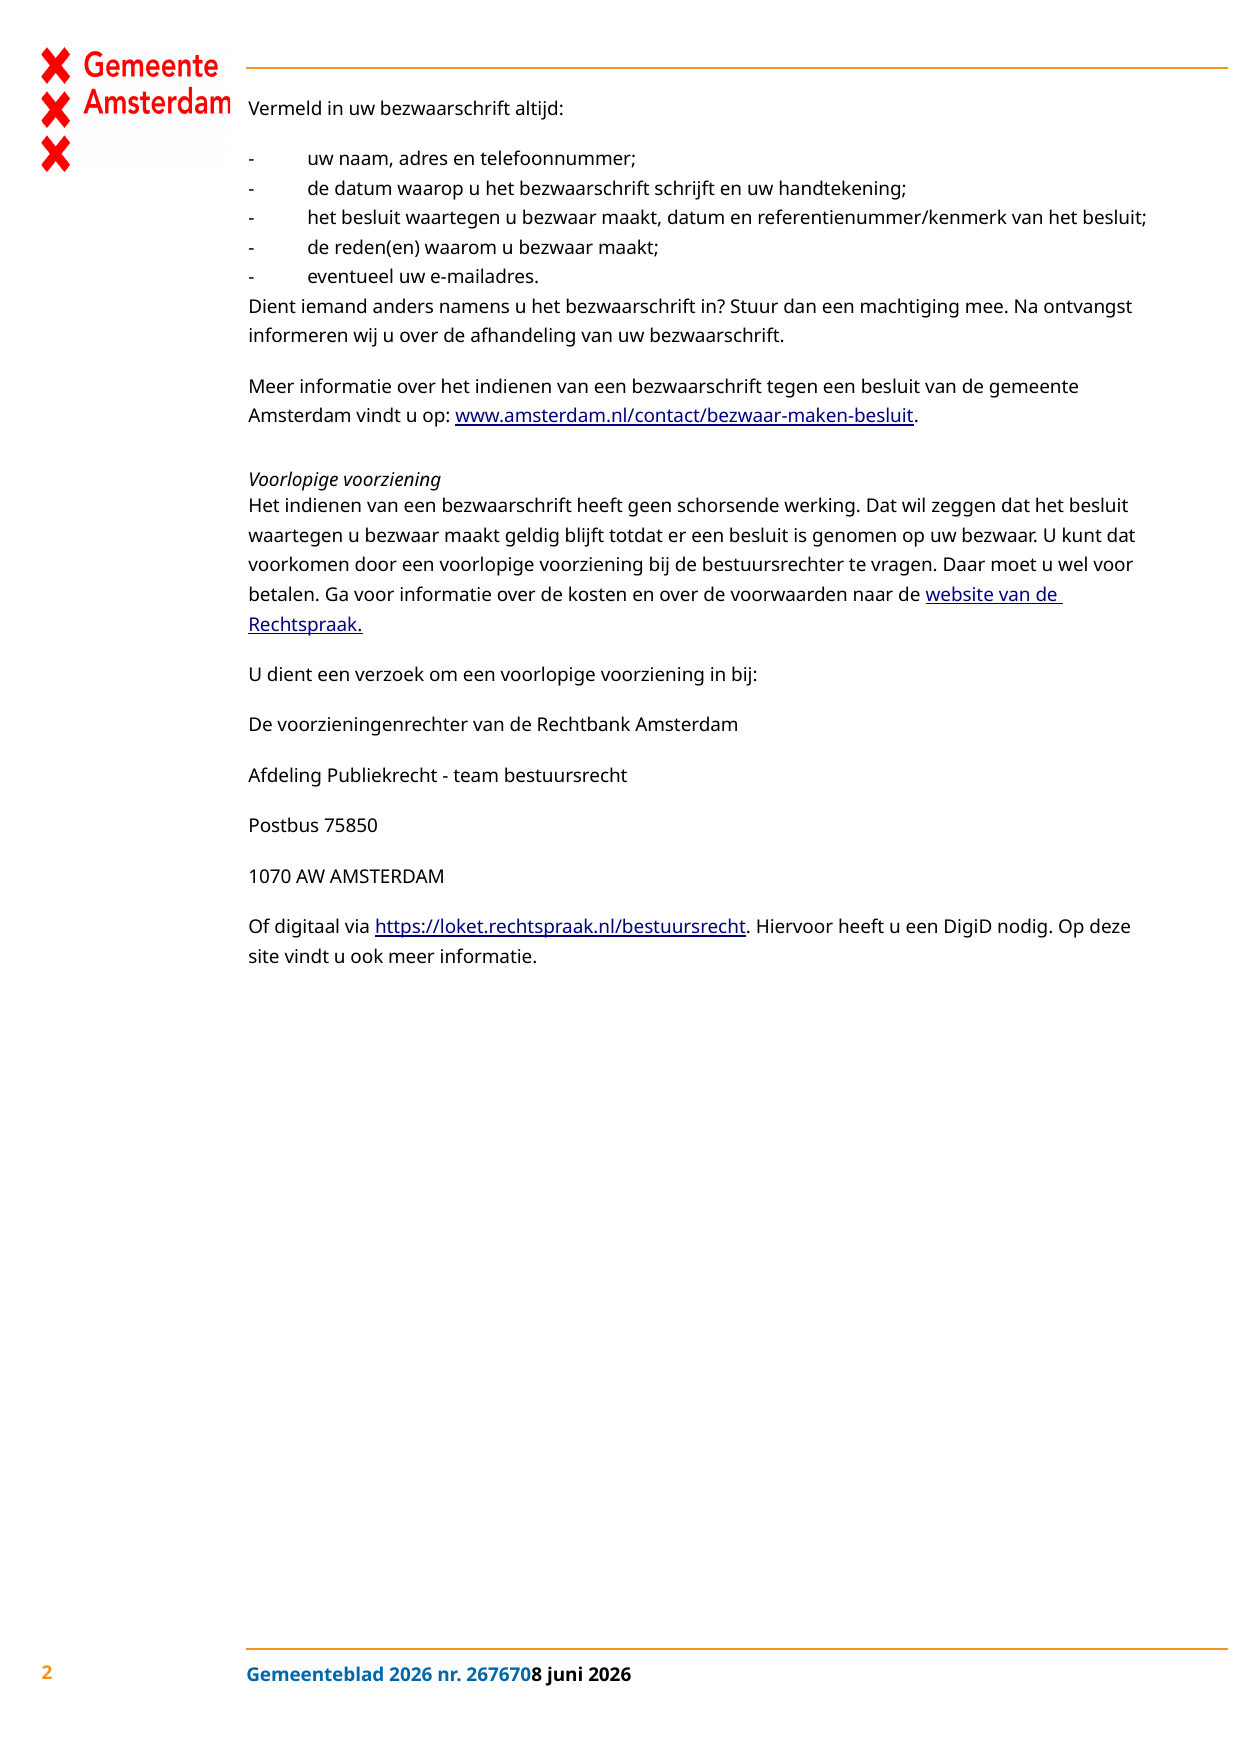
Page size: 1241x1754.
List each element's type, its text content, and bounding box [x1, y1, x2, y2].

text Voorlopige voorziening [248, 467, 1152, 492]
text De voorzieningenrechter van de Rechtbank Amsterdam [248, 712, 1152, 737]
text Het indienen van een bezwaarschrift heeft geen schorsende werking. Dat wil zeggen dat het besluit waartegen u bezwaar maakt geldig blijft totdat er een besluit is genomen op uw bezwaar. U kunt dat voorkomen door een voorlopige voorziening bij de bestuursrechter te vragen. Daar moet u wel voor betalen. Ga voor informatie over de kosten en over de voorwaarden naar de website van de Rechtspraak. [248, 492, 1152, 636]
text Meer informatie over het indienen van een bezwaarschrift tegen een besluit van de gemeente Amsterdam vindt u op: www.amsterdam.nl/contact/bezwaar-maken-besluit. [248, 373, 1152, 428]
list eventueel uw e-mailadres. [248, 263, 1152, 289]
list het besluit waartegen u bezwaar maakt, datum en referentienummer/kenmerk van het besluit; [248, 204, 1152, 230]
text 1070 AW AMSTERDAM [248, 863, 1152, 888]
text Afdeling Publiekrecht - team bestuursrecht [248, 762, 1152, 788]
list de datum waarop u het bezwaarschrift schrijft en uw handtekening; [248, 175, 1152, 201]
list uw naam, adres en telefoonnummer; [248, 145, 1152, 171]
picture [41, 47, 231, 172]
text Dient iemand anders namens u het bezwaarschrift in? Stuur dan een machtiging mee. Na ontvangst informeren wij u over de afhandeling van uw bezwaarschrift. [248, 293, 1152, 348]
text Of digitaal via https://loket.rechtspraak.nl/bestuursrecht. Hiervoor heeft u een DigiD nodig. Op deze site vindt u ook meer informatie. [248, 913, 1152, 968]
list de reden(en) waarom u bezwaar maakt; [248, 234, 1152, 260]
text Postbus 75850 [248, 812, 1152, 838]
text Vermeld in uw bezwaarschrift altijd: [248, 95, 1152, 121]
text U dient een verzoek om een voorlopige voorziening in bij: [248, 661, 1152, 687]
